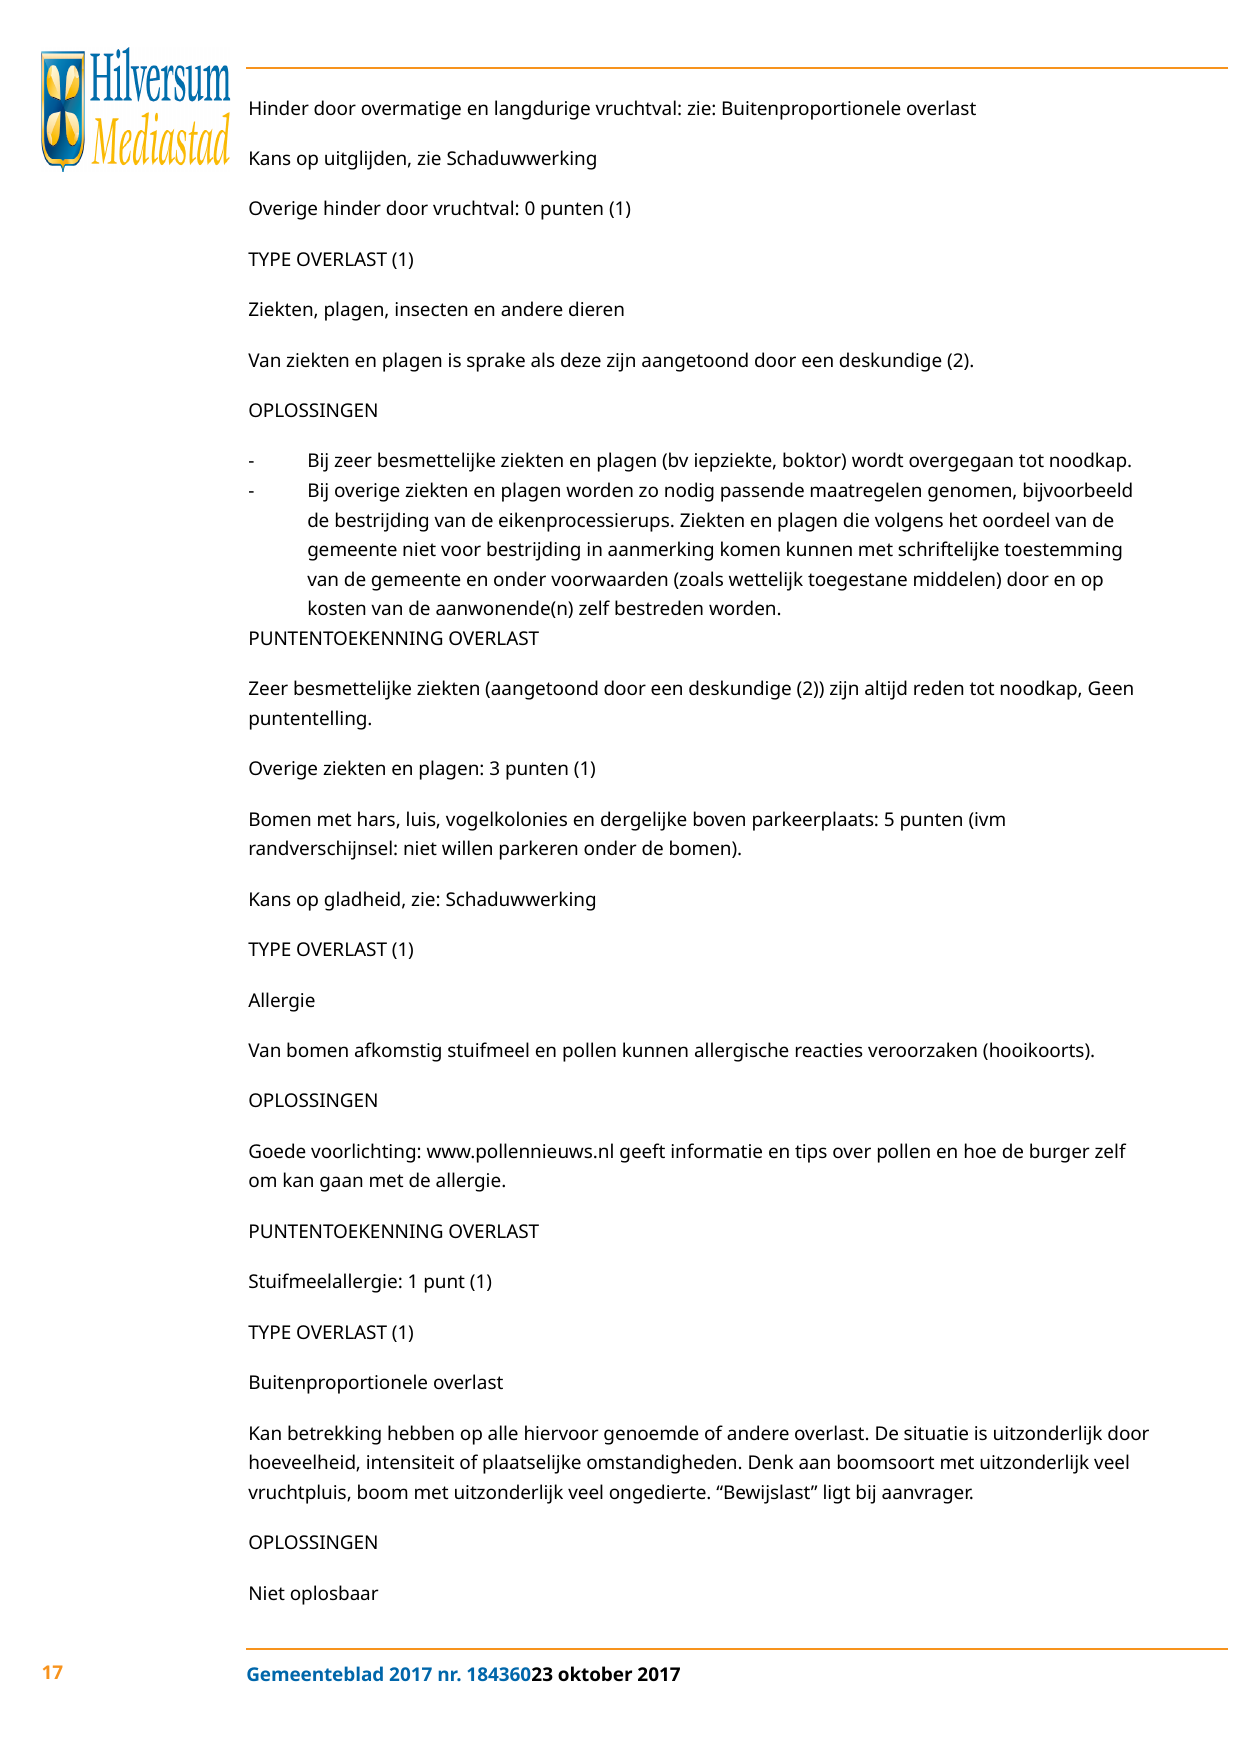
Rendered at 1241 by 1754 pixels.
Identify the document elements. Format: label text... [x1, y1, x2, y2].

text OPLOSSINGEN [248, 1529, 1152, 1555]
text Allergie [248, 987, 1152, 1013]
text OPLOSSINGEN [248, 1088, 1152, 1113]
text Kans op gladheid, zie: Schaduwwerking [248, 886, 1152, 912]
text Kan betrekking hebben op alle hiervoor genoemde of andere overlast. De situatie is uitzonderlijk door hoeveelheid, intensiteit of plaatselijke omstandigheden. Denk aan boomsoort met uitzonderlijk veel vruchtpluis, boom met uitzonderlijk veel ongedierte. “Bewijslast” ligt bij aanvrager. [248, 1420, 1152, 1505]
text PUNTENTOEKENNING OVERLAST [248, 625, 1152, 651]
text Zeer besmettelijke ziekten (aangetoond door een deskundige (2)) zijn altijd reden tot noodkap, Geen puntentelling. [248, 676, 1152, 731]
picture [41, 47, 231, 172]
text TYPE OVERLAST (1) [248, 1319, 1152, 1345]
list Bij zeer besmettelijke ziekten en plagen (bv iepziekte, boktor) wordt overgegaan tot noodkap. [248, 448, 1152, 473]
text Bomen met hars, luis, vogelkolonies en dergelijke boven parkeerplaats: 5 punten (ivm randverschijnsel: niet willen parkeren onder de bomen). [248, 806, 1152, 861]
text Niet oplosbaar [248, 1580, 1152, 1606]
text Buitenproportionele overlast [248, 1369, 1152, 1395]
text Goede voorlichting: www.pollennieuws.nl geeft informatie en tips over pollen en hoe de burger zelf om kan gaan met de allergie. [248, 1138, 1152, 1193]
text Hinder door overmatige en langdurige vruchtval: zie: Buitenproportionele overlast [248, 95, 1152, 121]
text Overige ziekten en plagen: 3 punten (1) [248, 756, 1152, 781]
text Kans op uitglijden, zie Schaduwwerking [248, 145, 1152, 171]
list Bij overige ziekten en plagen worden zo nodig passende maatregelen genomen, bijvoorbeeld de bestrijding van de eikenprocessierups. Ziekten en plagen die volgens het oordeel van de gemeente niet voor bestrijding in aanmerking komen kunnen met schriftelijke toestemming van de gemeente en onder voorwaarden (zoals wettelijk toegestane middelen) door en op kosten van de aanwonende(n) zelf bestreden worden. [248, 477, 1152, 621]
text PUNTENTOEKENNING OVERLAST [248, 1218, 1152, 1244]
text Overige hinder door vruchtval: 0 punten (1) [248, 196, 1152, 221]
text TYPE OVERLAST (1) [248, 246, 1152, 272]
text Ziekten, plagen, insecten en andere dieren [248, 296, 1152, 322]
text Van ziekten en plagen is sprake als deze zijn aangetoond door een deskundige (2). [248, 347, 1152, 373]
text OPLOSSINGEN [248, 397, 1152, 423]
text TYPE OVERLAST (1) [248, 936, 1152, 962]
text Stuifmeelallergie: 1 punt (1) [248, 1268, 1152, 1294]
text Van bomen afkomstig stuifmeel en pollen kunnen allergische reacties veroorzaken (hooikoorts). [248, 1037, 1152, 1063]
